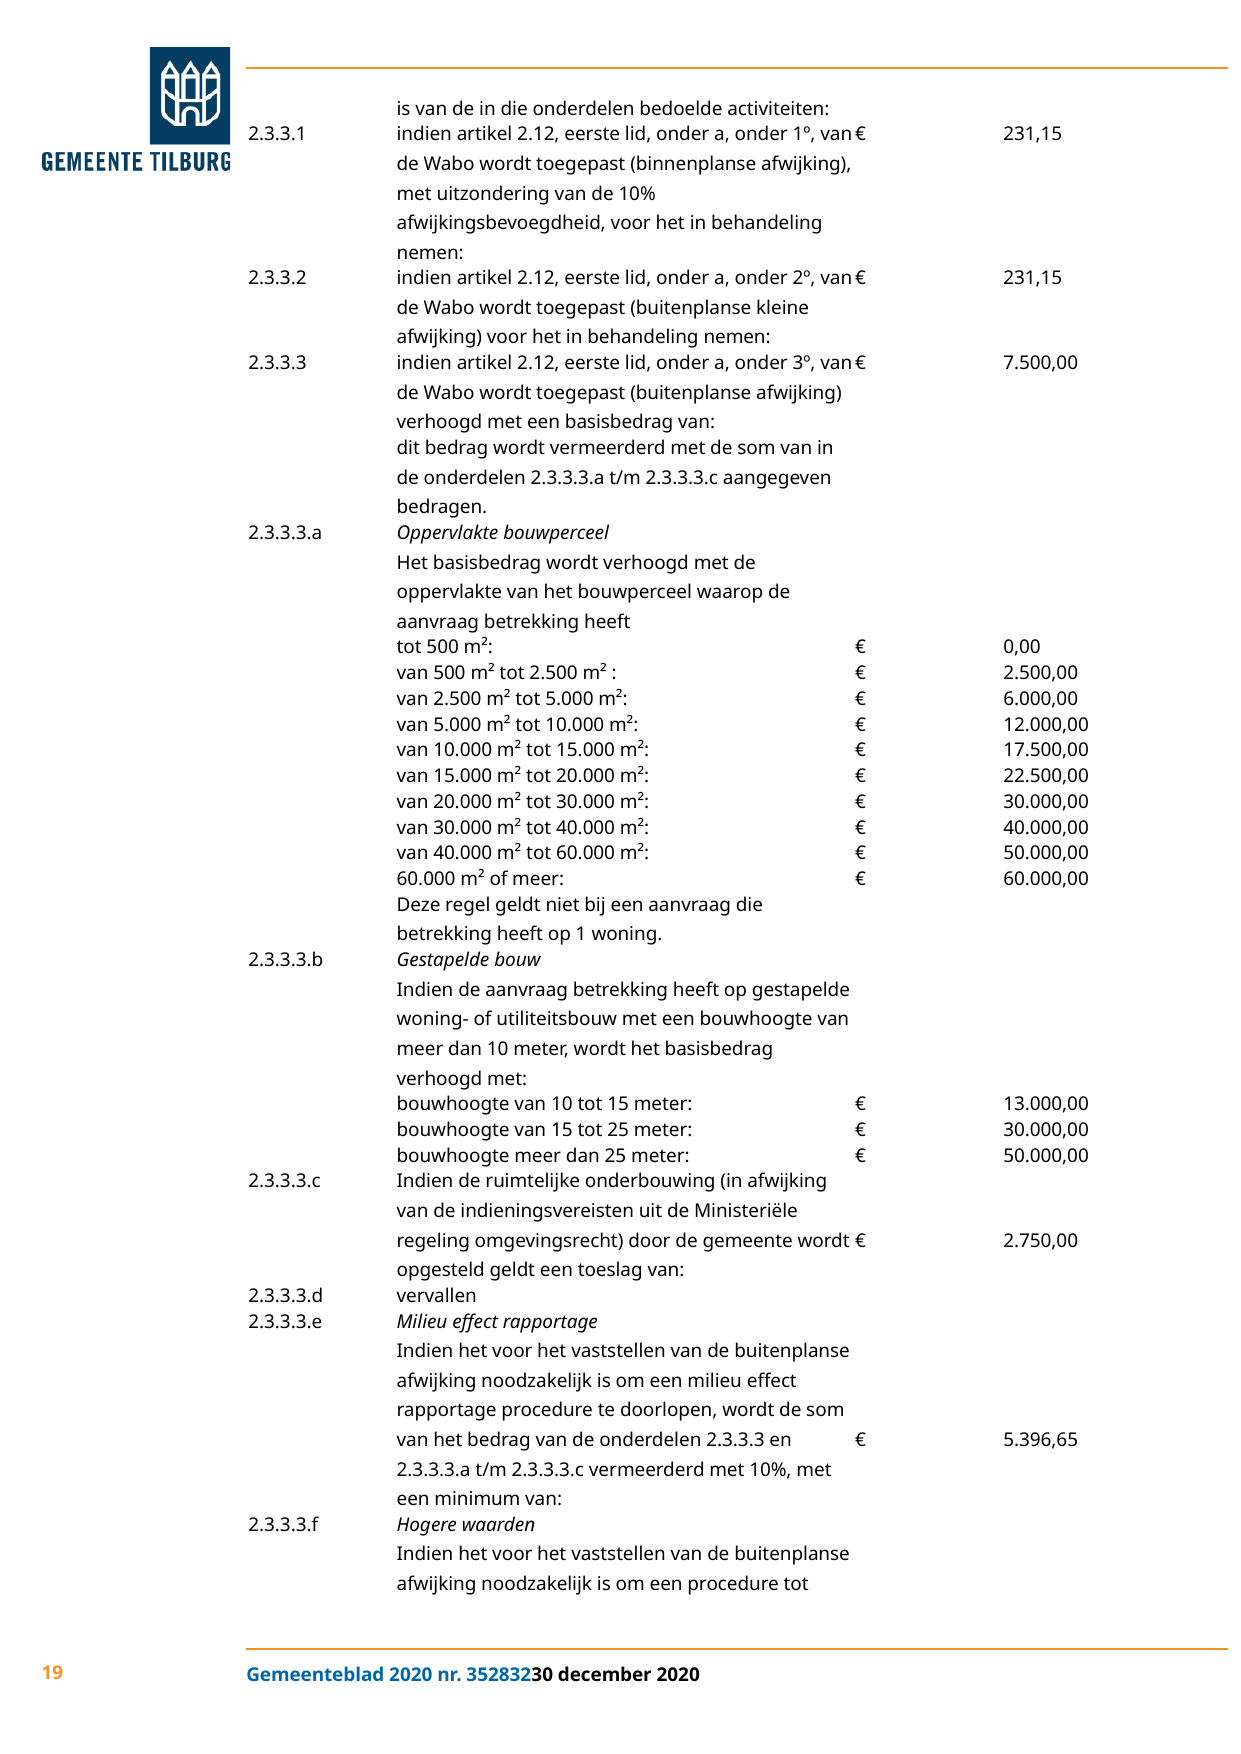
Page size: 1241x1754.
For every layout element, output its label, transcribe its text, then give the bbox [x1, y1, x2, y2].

table_cell 6.000,00 [1003, 685, 1152, 711]
table_cell [1003, 95, 1152, 121]
table_cell [855, 434, 1003, 519]
table_cell Oppervlakte bouwperceel Het basisbedrag wordt verhoogd met de oppervlakte van het bouwperceel waarop de aanvraag betrekking heeft [396, 519, 855, 634]
table_cell [855, 95, 1003, 121]
table_cell van 500 m² tot 2.500 m² : [396, 660, 855, 685]
table_cell [248, 634, 396, 659]
table_cell 30.000,00 [1003, 788, 1152, 814]
table_cell 13.000,00 [1003, 1090, 1152, 1116]
table_cell is van de in die onderdelen bedoelde activiteiten: [396, 95, 855, 121]
table_cell [248, 737, 396, 762]
table_cell [855, 891, 1003, 946]
table_cell van 15.000 m² tot 20.000 m²: [396, 763, 855, 788]
table_cell [1003, 1282, 1152, 1308]
table_cell bouwhoogte van 15 tot 25 meter: [396, 1116, 855, 1142]
table_cell 7.500,00 [1003, 350, 1152, 434]
table_cell 2.3.3.3 [248, 350, 396, 434]
table_cell [248, 865, 396, 891]
table_cell € [855, 121, 1003, 264]
table_cell 2.3.3.3.a [248, 519, 396, 634]
table_cell [855, 519, 1003, 634]
table_cell [1003, 1511, 1152, 1596]
table_cell € [855, 265, 1003, 349]
table_cell € [855, 1168, 1003, 1282]
table_cell € [855, 788, 1003, 814]
table_cell 40.000,00 [1003, 814, 1152, 839]
table_cell € [855, 1090, 1003, 1116]
table_cell € [855, 737, 1003, 762]
table_cell € [855, 660, 1003, 685]
table_cell 22.500,00 [1003, 763, 1152, 788]
table_cell € [855, 350, 1003, 434]
table_cell 60.000,00 [1003, 865, 1152, 891]
table_cell 50.000,00 [1003, 840, 1152, 865]
table_cell [1003, 434, 1152, 519]
table_cell 2.3.3.3.d [248, 1282, 396, 1308]
table_cell 12.000,00 [1003, 711, 1152, 737]
table_cell 30.000,00 [1003, 1116, 1152, 1142]
table_cell [1003, 519, 1152, 634]
table_cell € [855, 634, 1003, 659]
table_cell [248, 1090, 396, 1116]
table_cell 50.000,00 [1003, 1142, 1152, 1168]
table_cell [248, 660, 396, 685]
table_cell [248, 891, 396, 946]
table_cell van 10.000 m² tot 15.000 m²: [396, 737, 855, 762]
table_cell Indien de ruimtelijke onderbouwing (in afwijking van de indieningsvereisten uit de Ministeriële regeling omgevingsrecht) door de gemeente wordt opgesteld geldt een toeslag van: [396, 1168, 855, 1282]
table_cell Hogere waarden Indien het voor het vaststellen van de buitenplanse afwijking noodzakelijk is om een procedure tot [396, 1511, 855, 1596]
table_cell 2.3.3.3.c [248, 1168, 396, 1282]
table_cell € [855, 865, 1003, 891]
table_cell 60.000 m² of meer: [396, 865, 855, 891]
table_cell € [855, 763, 1003, 788]
table_cell € [855, 1142, 1003, 1168]
table_cell [248, 685, 396, 711]
table_cell 2.3.3.3.f [248, 1511, 396, 1596]
table_cell 0,00 [1003, 634, 1152, 659]
table_cell [855, 1511, 1003, 1596]
table_cell [248, 763, 396, 788]
table_cell indien artikel 2.12, eerste lid, onder a, onder 1º, van de Wabo wordt toegepast (binnenplanse afwijking), met uitzondering van de 10% afwijkingsbevoegdheid, voor het in behandeling nemen: [396, 121, 855, 264]
table_cell vervallen [396, 1282, 855, 1308]
table_cell [1003, 891, 1152, 946]
table_cell 2.3.3.3.b [248, 946, 396, 1090]
table_cell [248, 711, 396, 737]
table_cell € [855, 711, 1003, 737]
table_cell [1003, 946, 1152, 1090]
table_cell indien artikel 2.12, eerste lid, onder a, onder 3º, van de Wabo wordt toegepast (buitenplanse afwijking) verhoogd met een basisbedrag van: [396, 350, 855, 434]
table_cell [248, 788, 396, 814]
table_cell 231,15 [1003, 121, 1152, 264]
table_cell 2.3.3.2 [248, 265, 396, 349]
table_cell Milieu effect rapportage Indien het voor het vaststellen van de buitenplanse afwijking noodzakelijk is om een milieu effect rapportage procedure te doorlopen, wordt de som van het bedrag van de onderdelen 2.3.3.3 en 2.3.3.3.a t/m 2.3.3.3.c vermeerderd met 10%, met een minimum van: [396, 1308, 855, 1511]
table_cell € [855, 840, 1003, 865]
table_cell bouwhoogte meer dan 25 meter: [396, 1142, 855, 1168]
table_cell [855, 1282, 1003, 1308]
table_cell tot 500 m²: [396, 634, 855, 659]
table_cell indien artikel 2.12, eerste lid, onder a, onder 2º, van de Wabo wordt toegepast (buitenplanse kleine afwijking) voor het in behandeling nemen: [396, 265, 855, 349]
table_cell 2.750,00 [1003, 1168, 1152, 1282]
table_cell van 5.000 m² tot 10.000 m²: [396, 711, 855, 737]
table_cell [248, 95, 396, 121]
table_cell € [855, 685, 1003, 711]
table_cell € [855, 1308, 1003, 1511]
table_cell € [855, 814, 1003, 839]
picture [41, 47, 231, 172]
table_cell 2.3.3.1 [248, 121, 396, 264]
table_cell Gestapelde bouw Indien de aanvraag betrekking heeft op gestapelde woning- of utiliteitsbouw met een bouwhoogte van meer dan 10 meter, wordt het basisbedrag verhoogd met: [396, 946, 855, 1090]
table_cell 17.500,00 [1003, 737, 1152, 762]
table_cell [248, 1116, 396, 1142]
table_cell [248, 840, 396, 865]
table_cell dit bedrag wordt vermeerderd met de som van in de onderdelen 2.3.3.3.a t/m 2.3.3.3.c aangegeven bedragen. [396, 434, 855, 519]
table_cell van 40.000 m² tot 60.000 m²: [396, 840, 855, 865]
table_cell van 2.500 m² tot 5.000 m²: [396, 685, 855, 711]
table_cell [248, 1142, 396, 1168]
table_cell bouwhoogte van 10 tot 15 meter: [396, 1090, 855, 1116]
table_cell 2.500,00 [1003, 660, 1152, 685]
table_cell Deze regel geldt niet bij een aanvraag die betrekking heeft op 1 woning. [396, 891, 855, 946]
table_cell van 30.000 m² tot 40.000 m²: [396, 814, 855, 839]
table_cell 231,15 [1003, 265, 1152, 349]
table_cell [248, 814, 396, 839]
table_cell van 20.000 m² tot 30.000 m²: [396, 788, 855, 814]
table_cell € [855, 1116, 1003, 1142]
table_cell [248, 434, 396, 519]
table_cell 2.3.3.3.e [248, 1308, 396, 1511]
table_cell 5.396,65 [1003, 1308, 1152, 1511]
table_cell [855, 946, 1003, 1090]
